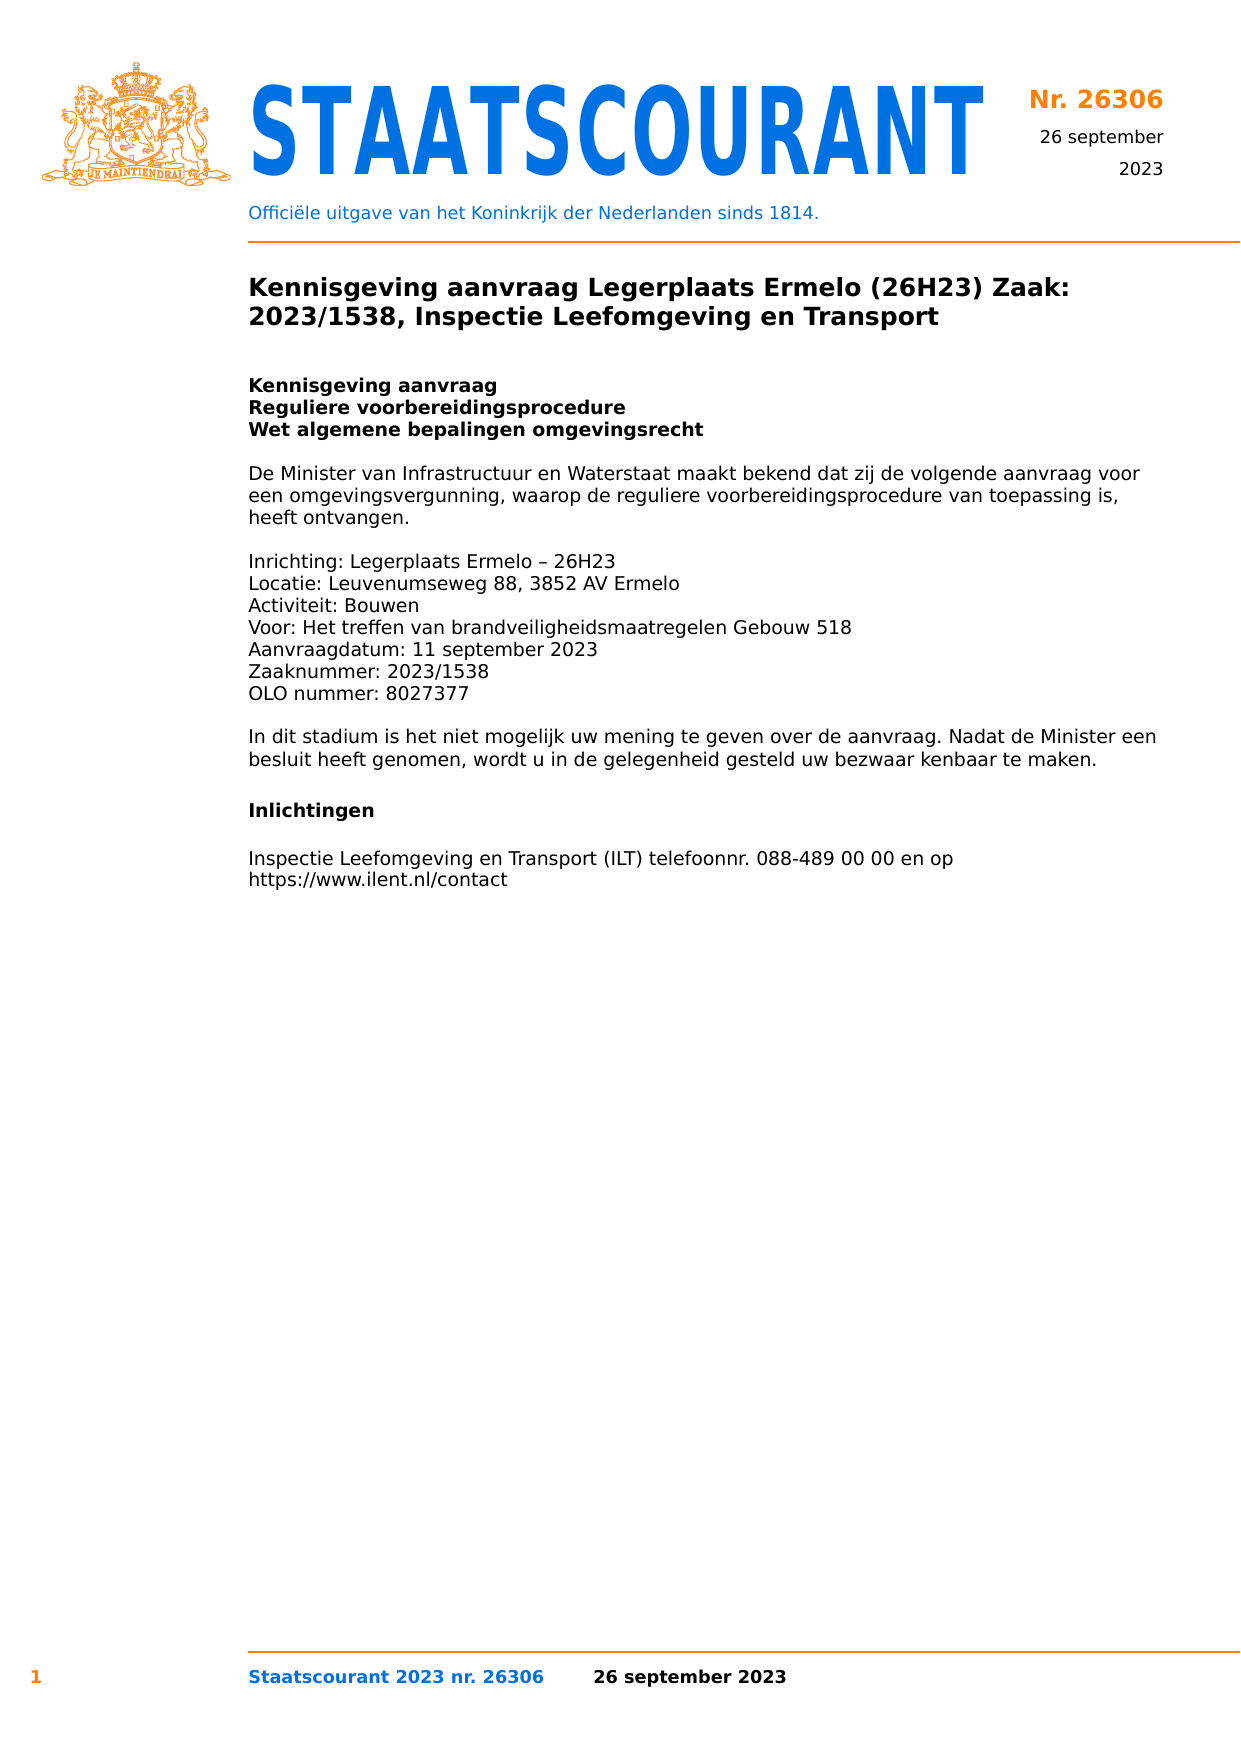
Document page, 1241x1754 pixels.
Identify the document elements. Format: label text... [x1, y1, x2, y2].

text OLO nummer: 8027377 [248, 683, 1163, 704]
text Inspectie Leefomgeving en Transport (ILT) telefoonnr. 088-489 00 00 en op https://www.ilent.nl/contact [248, 847, 1163, 891]
text Voor: Het treffen van brandveiligheidsmaatregelen Gebouw 518 [248, 617, 1163, 639]
table_header Nr. 26306 [998, 62, 1240, 121]
text Kennisgeving aanvraag [248, 375, 1163, 397]
text In dit stadium is het niet mogelijk uw mening te geven over de aanvraag. Nadat de Minister een besluit heeft genomen, wordt u in de gelegenheid gesteld uw bezwaar kenbaar te maken. [248, 726, 1163, 770]
subtitle Kennisgeving aanvraag Legerplaats Ermelo (26H23) Zaak: 2023/1538, Inspectie Leefomgeving en Transport [248, 273, 1163, 331]
text Locatie: Leuvenumseweg 88, 3852 AV Ermelo [248, 573, 1163, 595]
picture [41, 62, 231, 186]
text Reguliere voorbereidingsprocedure [248, 397, 1163, 419]
table_cell 2023 [998, 153, 1240, 203]
table_cell Officiële uitgave van het Koninkrijk der Nederlanden sinds 1814. [248, 203, 1240, 241]
text Wet algemene bepalingen omgevingsrecht [248, 419, 1163, 441]
text De Minister van Infrastructuur en Waterstaat maakt bekend dat zij de volgende aanvraag voor een omgevingsvergunning, waarop de reguliere voorbereidingsprocedure van toepassing is, heeft ontvangen. [248, 463, 1163, 529]
text Inrichting: Legerplaats Ermelo – 26H23 [248, 551, 1163, 573]
subtitle Inlichtingen [248, 800, 1163, 822]
text Aanvraagdatum: 11 september 2023 [248, 639, 1163, 661]
text Zaaknummer: 2023/1538 [248, 661, 1163, 683]
table_header [25, 62, 248, 241]
table_header STAATSCOURANT [248, 62, 998, 203]
table_cell 26 september [998, 121, 1240, 153]
text Activiteit: Bouwen [248, 595, 1163, 617]
